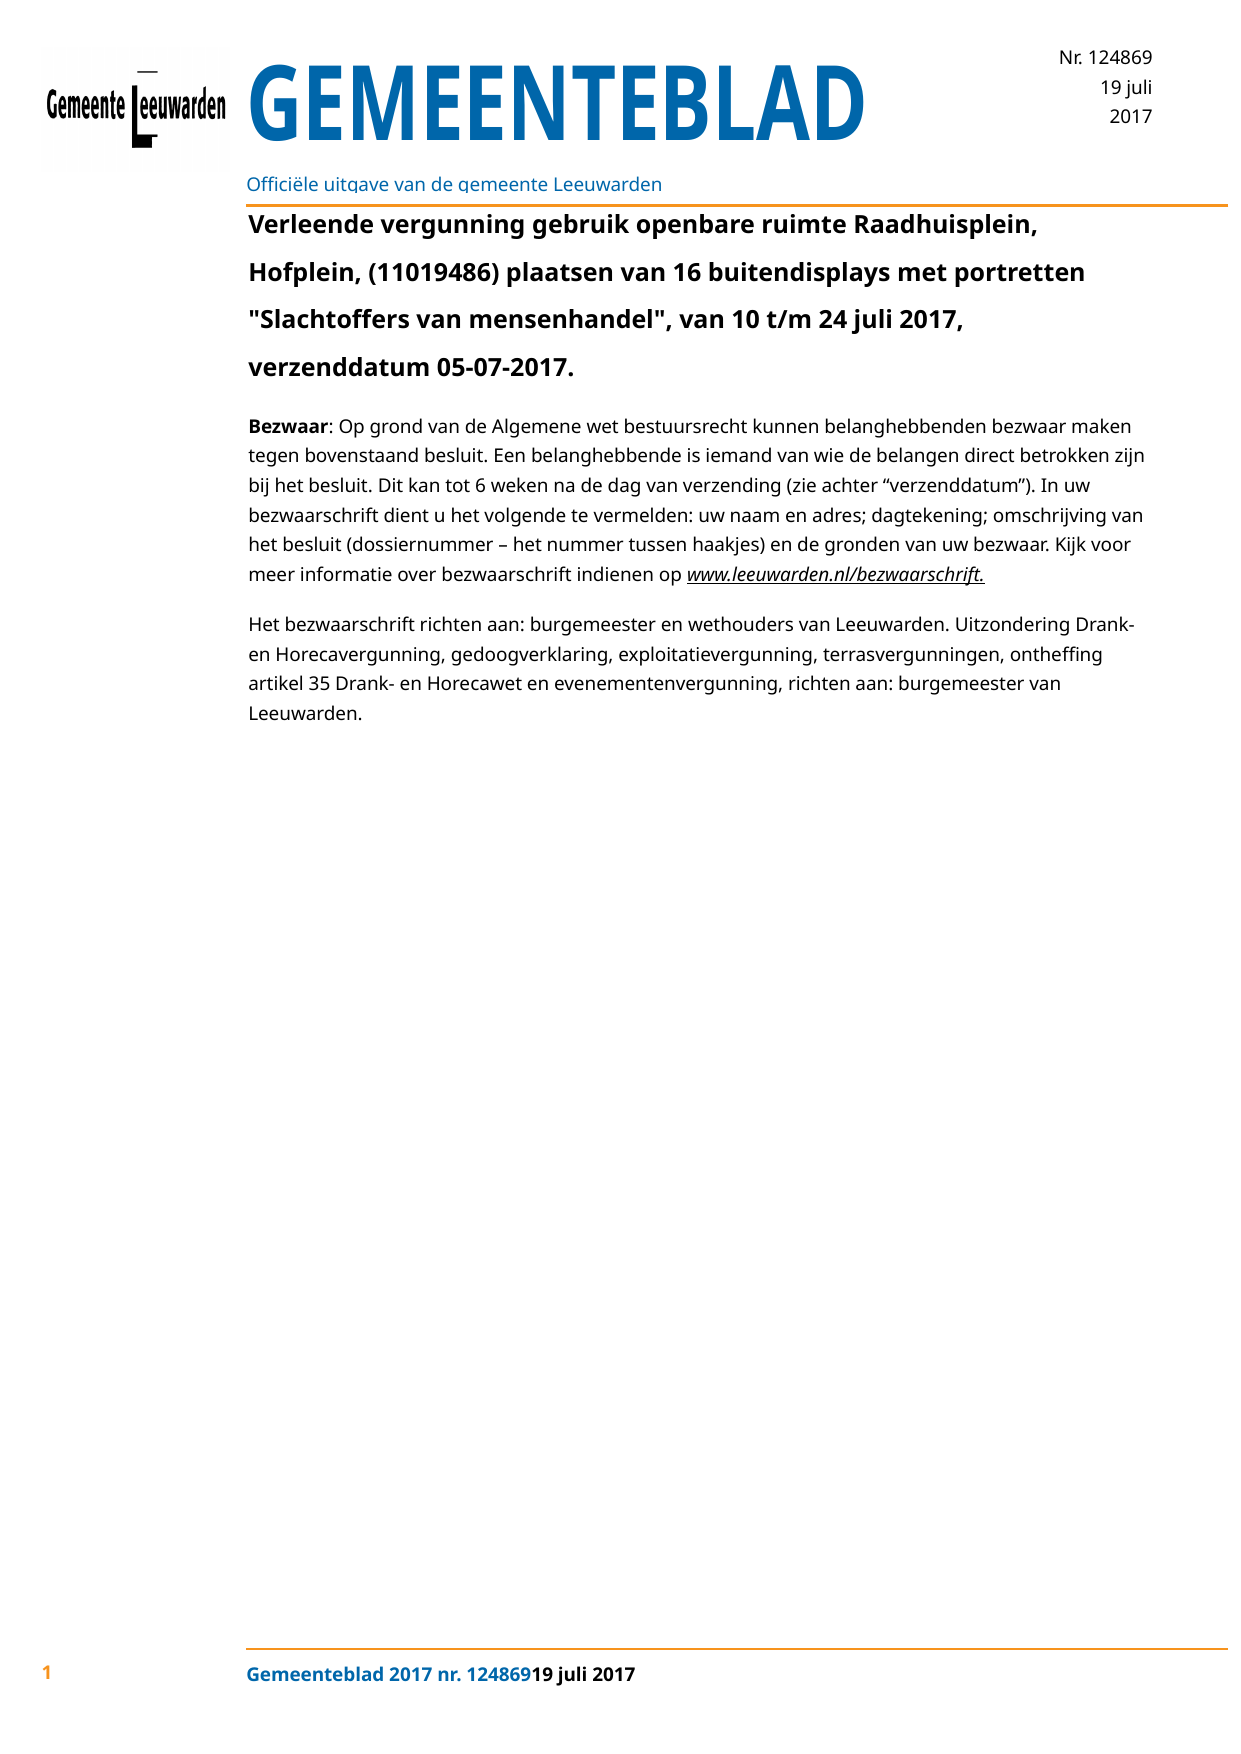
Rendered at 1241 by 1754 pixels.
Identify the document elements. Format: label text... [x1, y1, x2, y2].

text Bezwaar: Op grond van de Algemene wet bestuursrecht kunnen belanghebbenden bezwaar maken tegen bovenstaand besluit. Een belanghebbende is iemand van wie de belangen direct betrokken zijn bij het besluit. Dit kan tot 6 weken na de dag van verzending (zie achter “verzenddatum”). In uw bezwaarschrift dient u het volgende te vermelden: uw naam en adres; dagtekening; omschrijving van het besluit (dossiernummer – het nummer tussen haakjes) en de gronden van uw bezwaar. Kijk voor meer informatie over bezwaarschrift indienen op www.leeuwarden.nl/bezwaarschrift. [248, 413, 1152, 587]
text Het bezwaarschrift richten aan: burgemeester en wethouders van Leeuwarden. Uitzondering Drank- en Horecavergunning, gedoogverklaring, exploitatievergunning, terrasvergunningen, ontheffing artikel 35 Drank- en Horecawet en evenementenvergunning, richten aan: burgemeester van Leeuwarden. [248, 611, 1152, 726]
picture [41, 47, 231, 172]
text Verleende vergunning gebruik openbare ruimte Raadhuisplein, Hofplein, (11019486) plaatsen van 16 buitendisplays met portretten "Slachtoffers van mensenhandel", van 10 t/m 24 juli 2017, verzenddatum 05-07-2017. [248, 207, 1152, 384]
